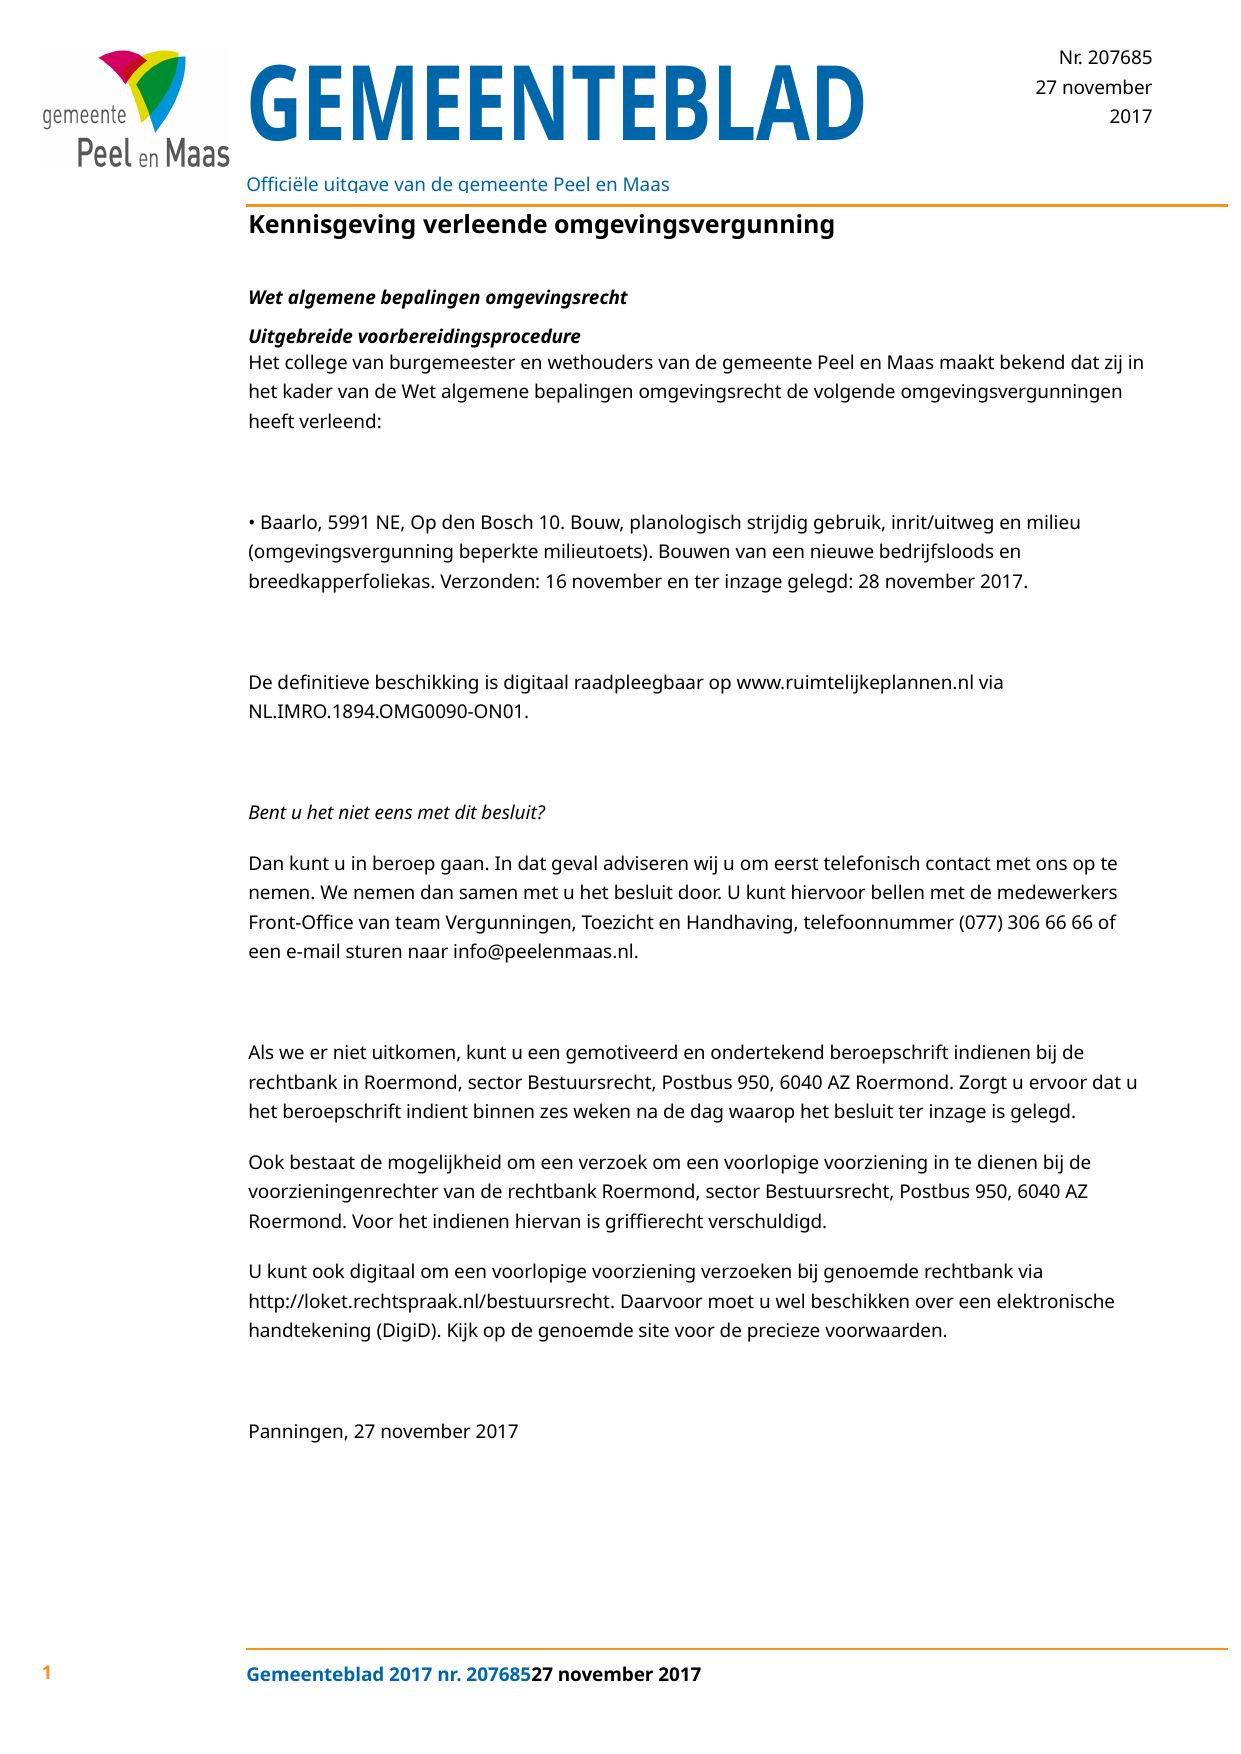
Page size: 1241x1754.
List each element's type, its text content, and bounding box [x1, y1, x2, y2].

text Kennisgeving verleende omgevingsvergunning [248, 207, 1152, 241]
text Als we er niet uitkomen, kunt u een gemotiveerd en ondertekend beroepschrift indienen bij de rechtbank in Roermond, sector Bestuursrecht, Postbus 950, 6040 AZ Roermond. Zorgt u ervoor dat u het beroepschrift indient binnen zes weken na de dag waarop het besluit ter inzage is gelegd. [248, 1039, 1152, 1124]
text Uitgebreide voorbereidingsprocedure [248, 323, 1152, 349]
text Wet algemene bepalingen omgevingsrecht [248, 284, 1152, 309]
text Bent u het niet eens met dit besluit? [248, 799, 1152, 825]
text De definitieve beschikking is digitaal raadpleegbaar op www.ruimtelijkeplannen.nl via NL.IMRO.1894.OMG0090-ON01. [248, 669, 1152, 724]
text U kunt ook digitaal om een voorlopige voorziening verzoeken bij genoemde rechtbank via http://loket.rechtspraak.nl/bestuursrecht. Daarvoor moet u wel beschikken over een elektronische handtekening (DigiD). Kijk op de genoemde site voor de precieze voorwaarden. [248, 1258, 1152, 1343]
picture [41, 47, 231, 172]
text Het college van burgemeester en wethouders van de gemeente Peel en Maas maakt bekend dat zij in het kader van de Wet algemene bepalingen omgevingsrecht de volgende omgevingsvergunningen heeft verleend: [248, 349, 1152, 434]
text Dan kunt u in beroep gaan. In dat geval adviseren wij u om eerst telefonisch contact met ons op te nemen. We nemen dan samen met u het besluit door. U kunt hiervoor bellen met de medewerkers Front-Office van team Vergunningen, Toezicht en Handhaving, telefoonnummer (077) 306 66 66 of een e-mail sturen naar info@peelenmaas.nl. [248, 850, 1152, 964]
text Ook bestaat de mogelijkheid om een verzoek om een voorlopige voorziening in te dienen bij de voorzieningenrechter van de rechtbank Roermond, sector Bestuursrecht, Postbus 950, 6040 AZ Roermond. Voor het indienen hiervan is griffierecht verschuldigd. [248, 1149, 1152, 1234]
text • Baarlo, 5991 NE, Op den Bosch 10. Bouw, planologisch strijdig gebruik, inrit/uitweg en milieu (omgevingsvergunning beperkte milieutoets). Bouwen van een nieuwe bedrijfsloods en breedkapperfoliekas. Verzonden: 16 november en ter inzage gelegd: 28 november 2017. [248, 509, 1152, 594]
text Panningen, 27 november 2017 [248, 1418, 1152, 1444]
